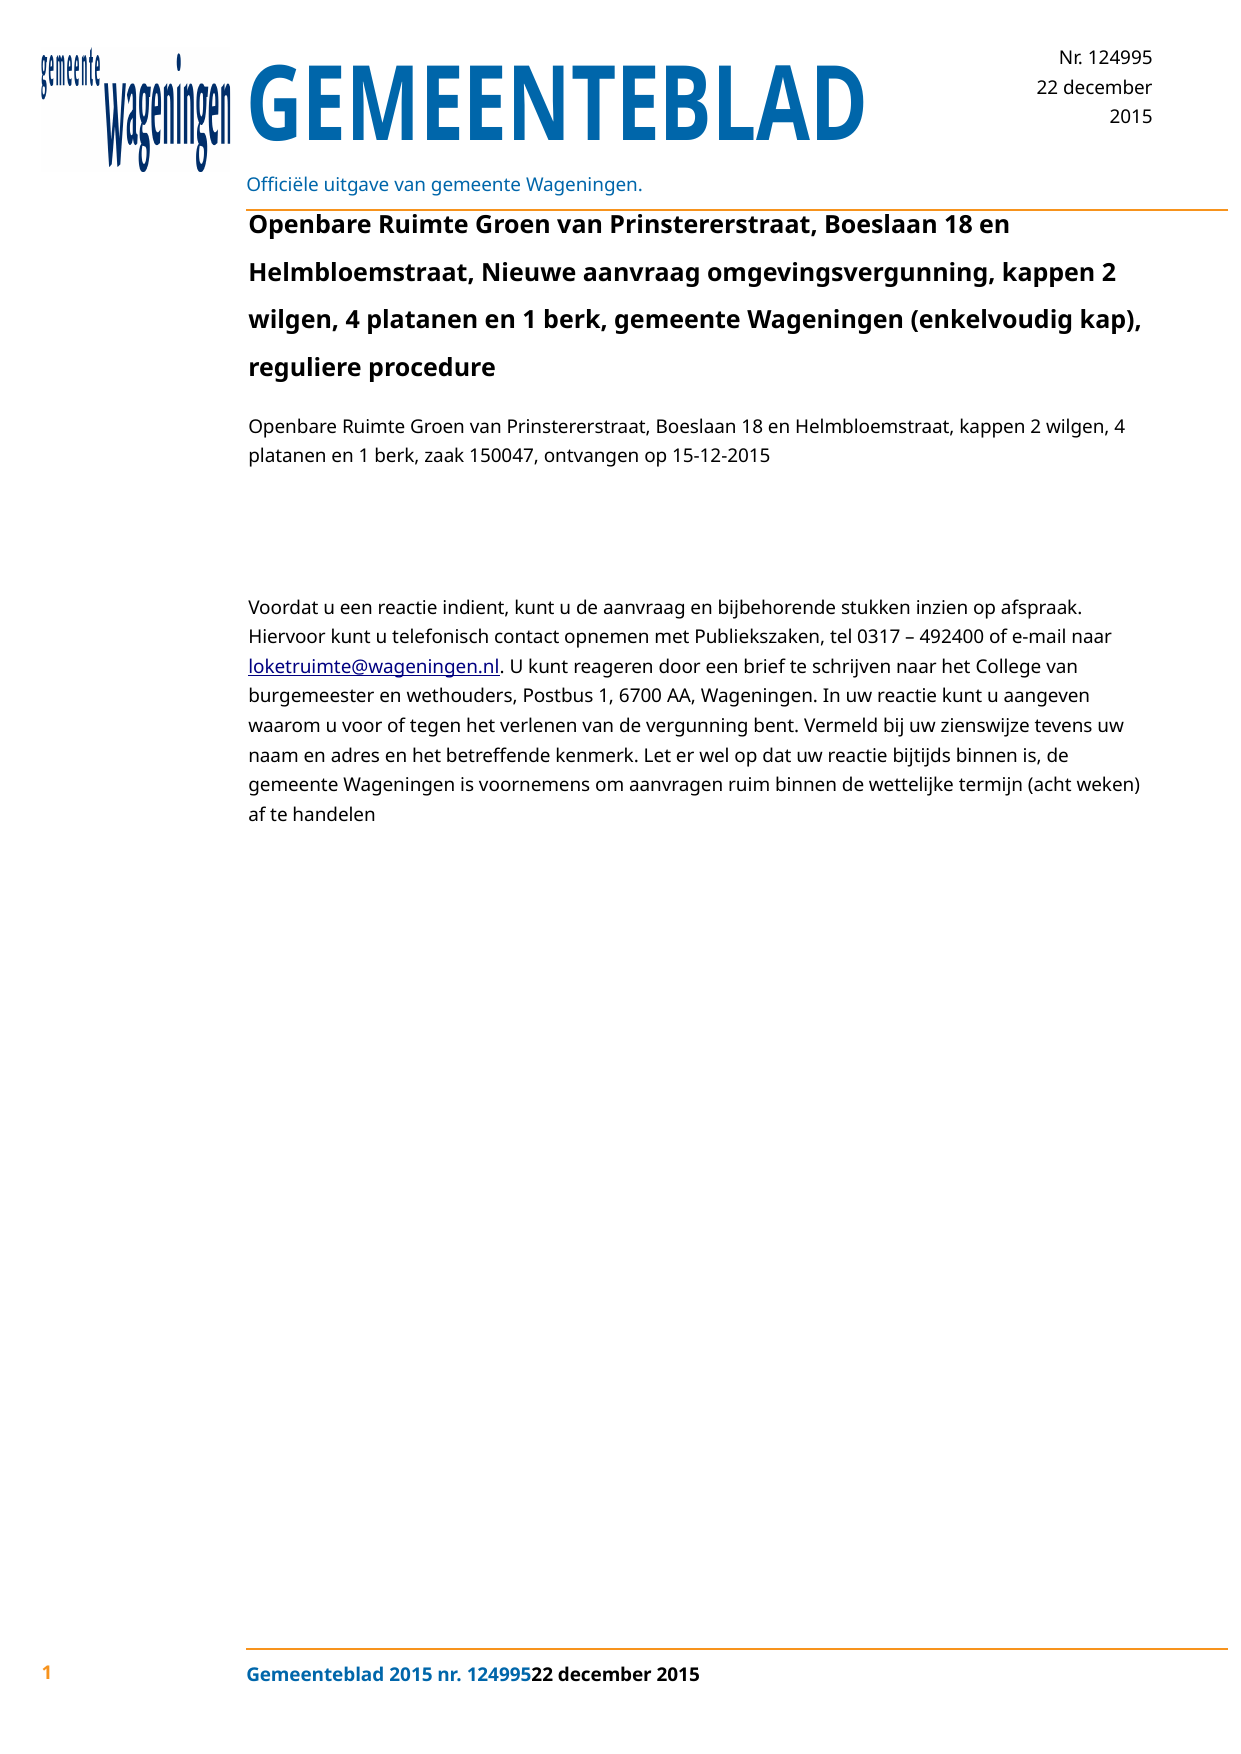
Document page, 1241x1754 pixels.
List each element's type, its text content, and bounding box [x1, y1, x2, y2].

text Openbare Ruimte Groen van Prinstererstraat, Boeslaan 18 en Helmbloemstraat, Nieuwe aanvraag omgevingsvergunning, kappen 2 wilgen, 4 platanen en 1 berk, gemeente Wageningen (enkelvoudig kap), reguliere procedure [248, 211, 1152, 384]
picture [41, 47, 231, 172]
text Voordat u een reactie indient, kunt u de aanvraag en bijbehorende stukken inzien op afspraak. Hiervoor kunt u telefonisch contact opnemen met Publiekszaken, tel 0317 – 492400 of e-mail naar loketruimte@wageningen.nl. U kunt reageren door een brief te schrijven naar het College van burgemeester en wethouders, Postbus 1, 6700 AA, Wageningen. In uw reactie kunt u aangeven waarom u voor of tegen het verlenen van de vergunning bent. Vermeld bij uw zienswijze tevens uw naam en adres en het betreffende kenmerk. Let er wel op dat uw reactie bijtijds binnen is, de gemeente Wageningen is voornemens om aanvragen ruim binnen de wettelijke termijn (acht weken) af te handelen [248, 594, 1152, 827]
text Openbare Ruimte Groen van Prinstererstraat, Boeslaan 18 en Helmbloemstraat, kappen 2 wilgen, 4 platanen en 1 berk, zaak 150047, ontvangen op 15-12-2015 [248, 413, 1152, 468]
